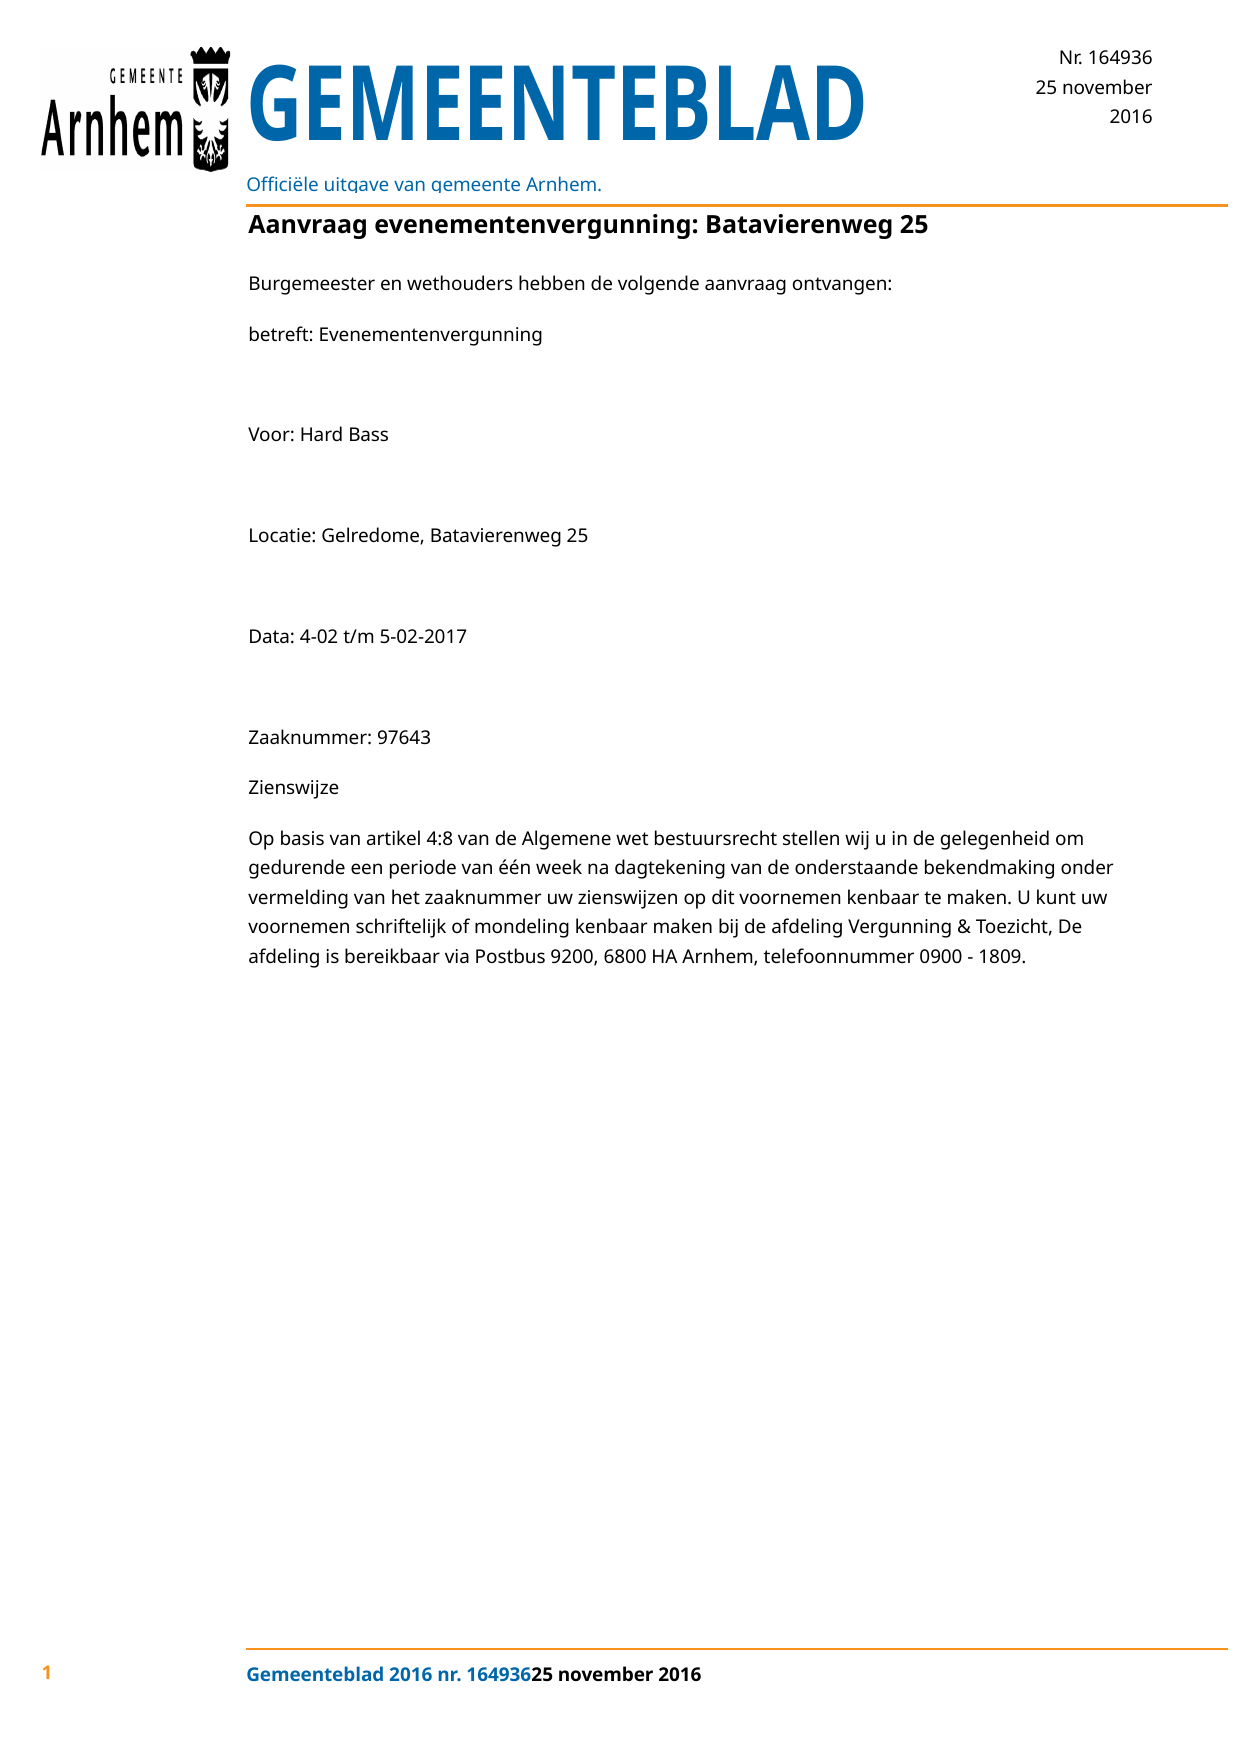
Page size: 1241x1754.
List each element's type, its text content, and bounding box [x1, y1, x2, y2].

text Zienswijze [248, 774, 1152, 800]
text Aanvraag evenementenvergunning: Batavierenweg 25 [248, 207, 1152, 241]
text Burgemeester en wethouders hebben de volgende aanvraag ontvangen: [248, 270, 1152, 296]
picture [41, 47, 231, 172]
text Voor: Hard Bass [248, 422, 1152, 447]
text betreft: Evenementenvergunning [248, 321, 1152, 346]
text Data: 4-02 t/m 5-02-2017 [248, 623, 1152, 649]
text Zaaknummer: 97643 [248, 724, 1152, 750]
text Locatie: Gelredome, Batavierenweg 25 [248, 522, 1152, 548]
text Op basis van artikel 4:8 van de Algemene wet bestuursrecht stellen wij u in de gelegenheid om gedurende een periode van één week na dagtekening van de onderstaande bekendmaking onder vermelding van het zaaknummer uw zienswijzen op dit voornemen kenbaar te maken. U kunt uw voornemen schriftelijk of mondeling kenbaar maken bij de afdeling Vergunning & Toezicht, De afdeling is bereikbaar via Postbus 9200, 6800 HA Arnhem, telefoonnummer 0900 - 1809. [248, 825, 1152, 969]
